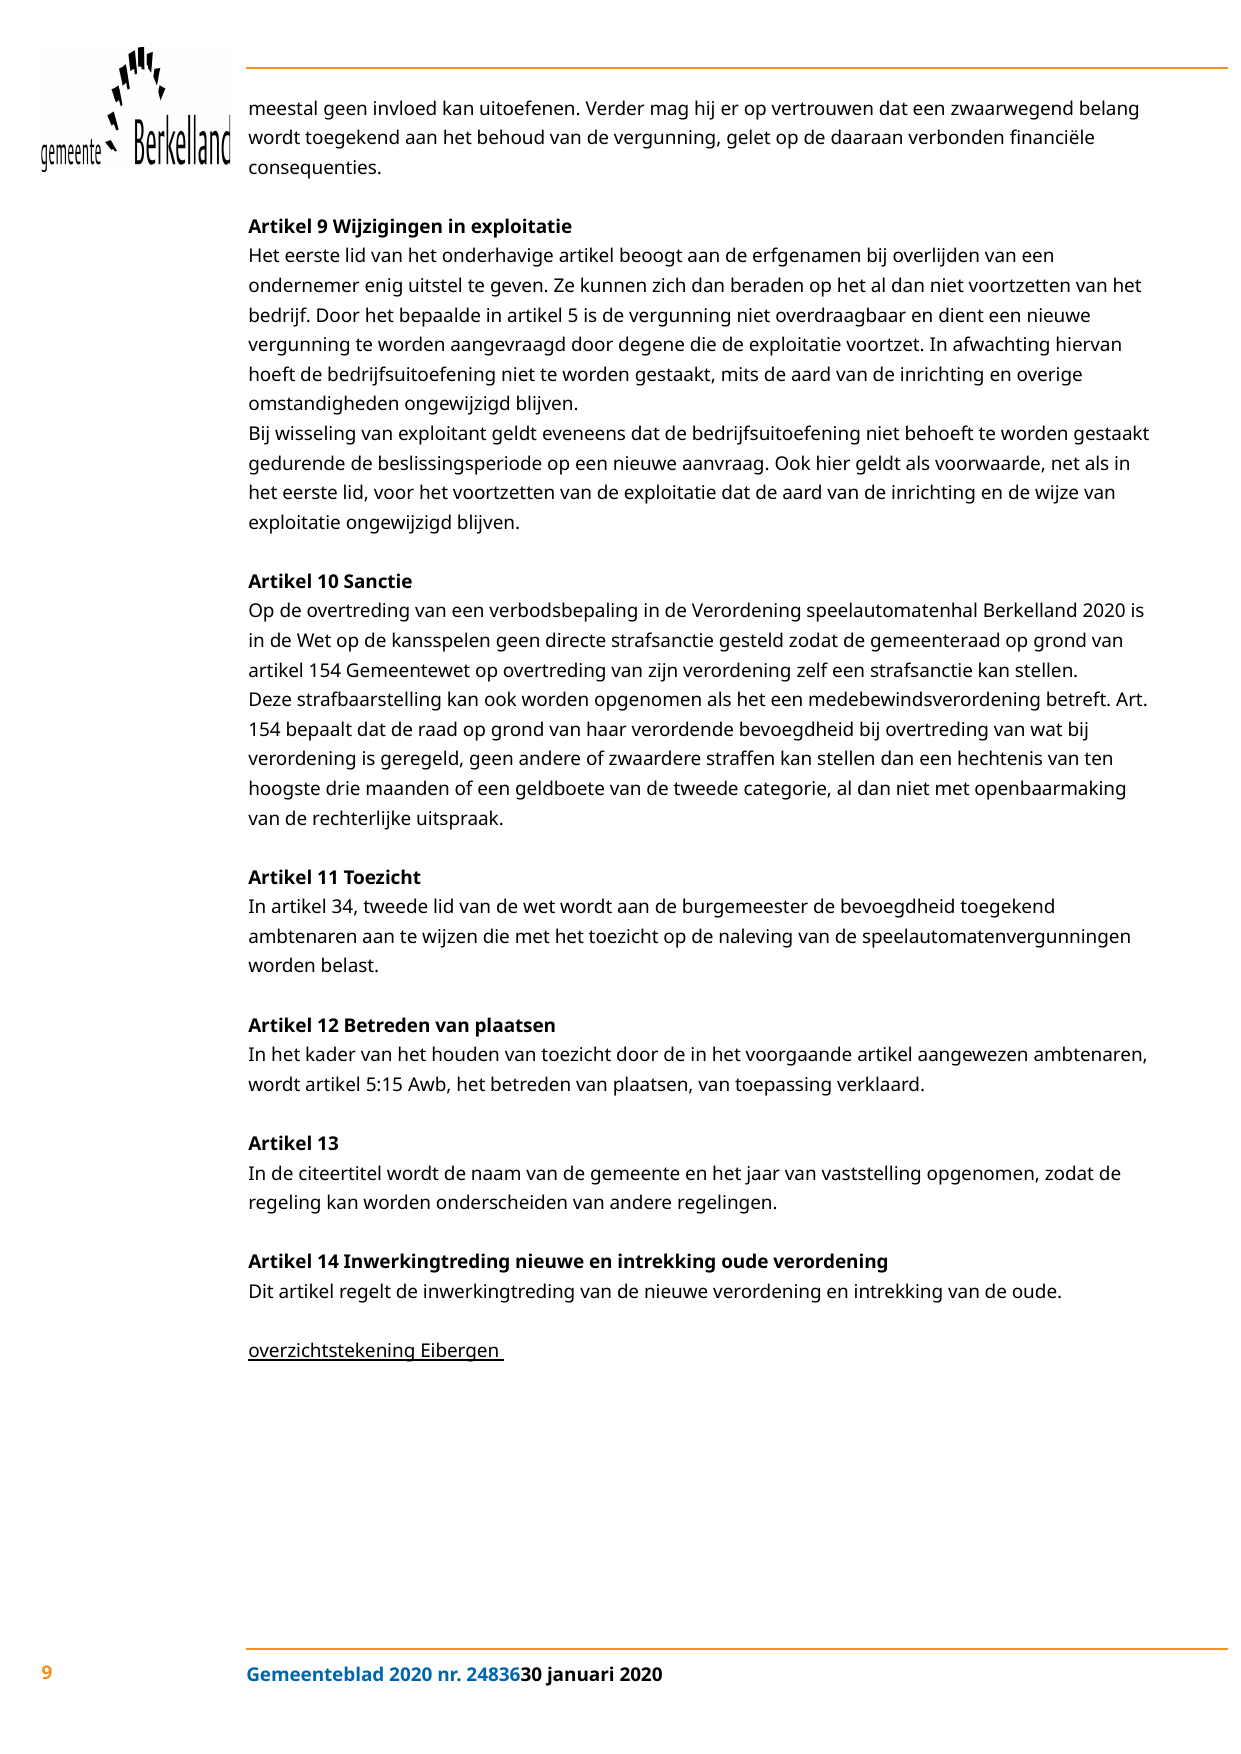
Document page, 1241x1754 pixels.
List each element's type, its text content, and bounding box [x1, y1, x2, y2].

text Artikel 12 Betreden van plaatsen [248, 1012, 1152, 1038]
text Artikel 11 Toezicht [248, 864, 1152, 890]
text Op de overtreding van een verbodsbepaling in de Verordening speelautomatenhal Berkelland 2020 is in de Wet op de kansspelen geen directe strafsanctie gesteld zodat de gemeenteraad op grond van artikel 154 Gemeentewet op overtreding van zijn verordening zelf een strafsanctie kan stellen. [248, 598, 1152, 683]
text meestal geen invloed kan uitoefenen. Verder mag hij er op vertrouwen dat een zwaarwegend belang wordt toegekend aan het behoud van de vergunning, gelet op de daaraan verbonden financiële consequenties. [248, 95, 1152, 180]
text Artikel 14 Inwerkingtreding nieuwe en intrekking oude verordening [248, 1248, 1152, 1274]
text overzichtstekening Eibergen [248, 1337, 1152, 1363]
text Artikel 10 Sanctie [248, 568, 1152, 594]
picture [41, 47, 231, 172]
text Artikel 13 [248, 1130, 1152, 1156]
text In artikel 34, tweede lid van de wet wordt aan de burgemeester de bevoegdheid toegekend ambtenaren aan te wijzen die met het toezicht op de naleving van de speelautomatenvergunningen worden belast. [248, 893, 1152, 978]
text Bij wisseling van exploitant geldt eveneens dat de bedrijfsuitoefening niet behoeft te worden gestaakt gedurende de beslissingsperiode op een nieuwe aanvraag. Ook hier geldt als voorwaarde, net als in het eerste lid, voor het voortzetten van de exploitatie dat de aard van de inrichting en de wijze van exploitatie ongewijzigd blijven. [248, 420, 1152, 535]
text Artikel 9 Wijzigingen in exploitatie [248, 213, 1152, 239]
text In het kader van het houden van toezicht door de in het voorgaande artikel aangewezen ambtenaren, wordt artikel 5:15 Awb, het betreden van plaatsen, van toepassing verklaard. [248, 1041, 1152, 1097]
text Het eerste lid van het onderhavige artikel beoogt aan de erfgenamen bij overlijden van een ondernemer enig uitstel te geven. Ze kunnen zich dan beraden op het al dan niet voortzetten van het bedrijf. Door het bepaalde in artikel 5 is de vergunning niet overdraagbaar en dient een nieuwe vergunning te worden aangevraagd door degene die de exploitatie voortzet. In afwachting hiervan hoeft de bedrijfsuitoefening niet te worden gestaakt, mits de aard van de inrichting en overige omstandigheden ongewijzigd blijven. [248, 243, 1152, 416]
text Deze strafbaarstelling kan ook worden opgenomen als het een medebewindsverordening betreft. Art. 154 bepaalt dat de raad op grond van haar verordende bevoegdheid bij overtreding van wat bij verordening is geregeld, geen andere of zwaardere straffen kan stellen dan een hechtenis van ten hoogste drie maanden of een geldboete van de tweede categorie, al dan niet met openbaarmaking van de rechterlijke uitspraak. [248, 686, 1152, 831]
text Dit artikel regelt de inwerkingtreding van de nieuwe verordening en intrekking van de oude. [248, 1278, 1152, 1304]
text In de citeertitel wordt de naam van de gemeente en het jaar van vaststelling opgenomen, zodat de regeling kan worden onderscheiden van andere regelingen. [248, 1160, 1152, 1215]
